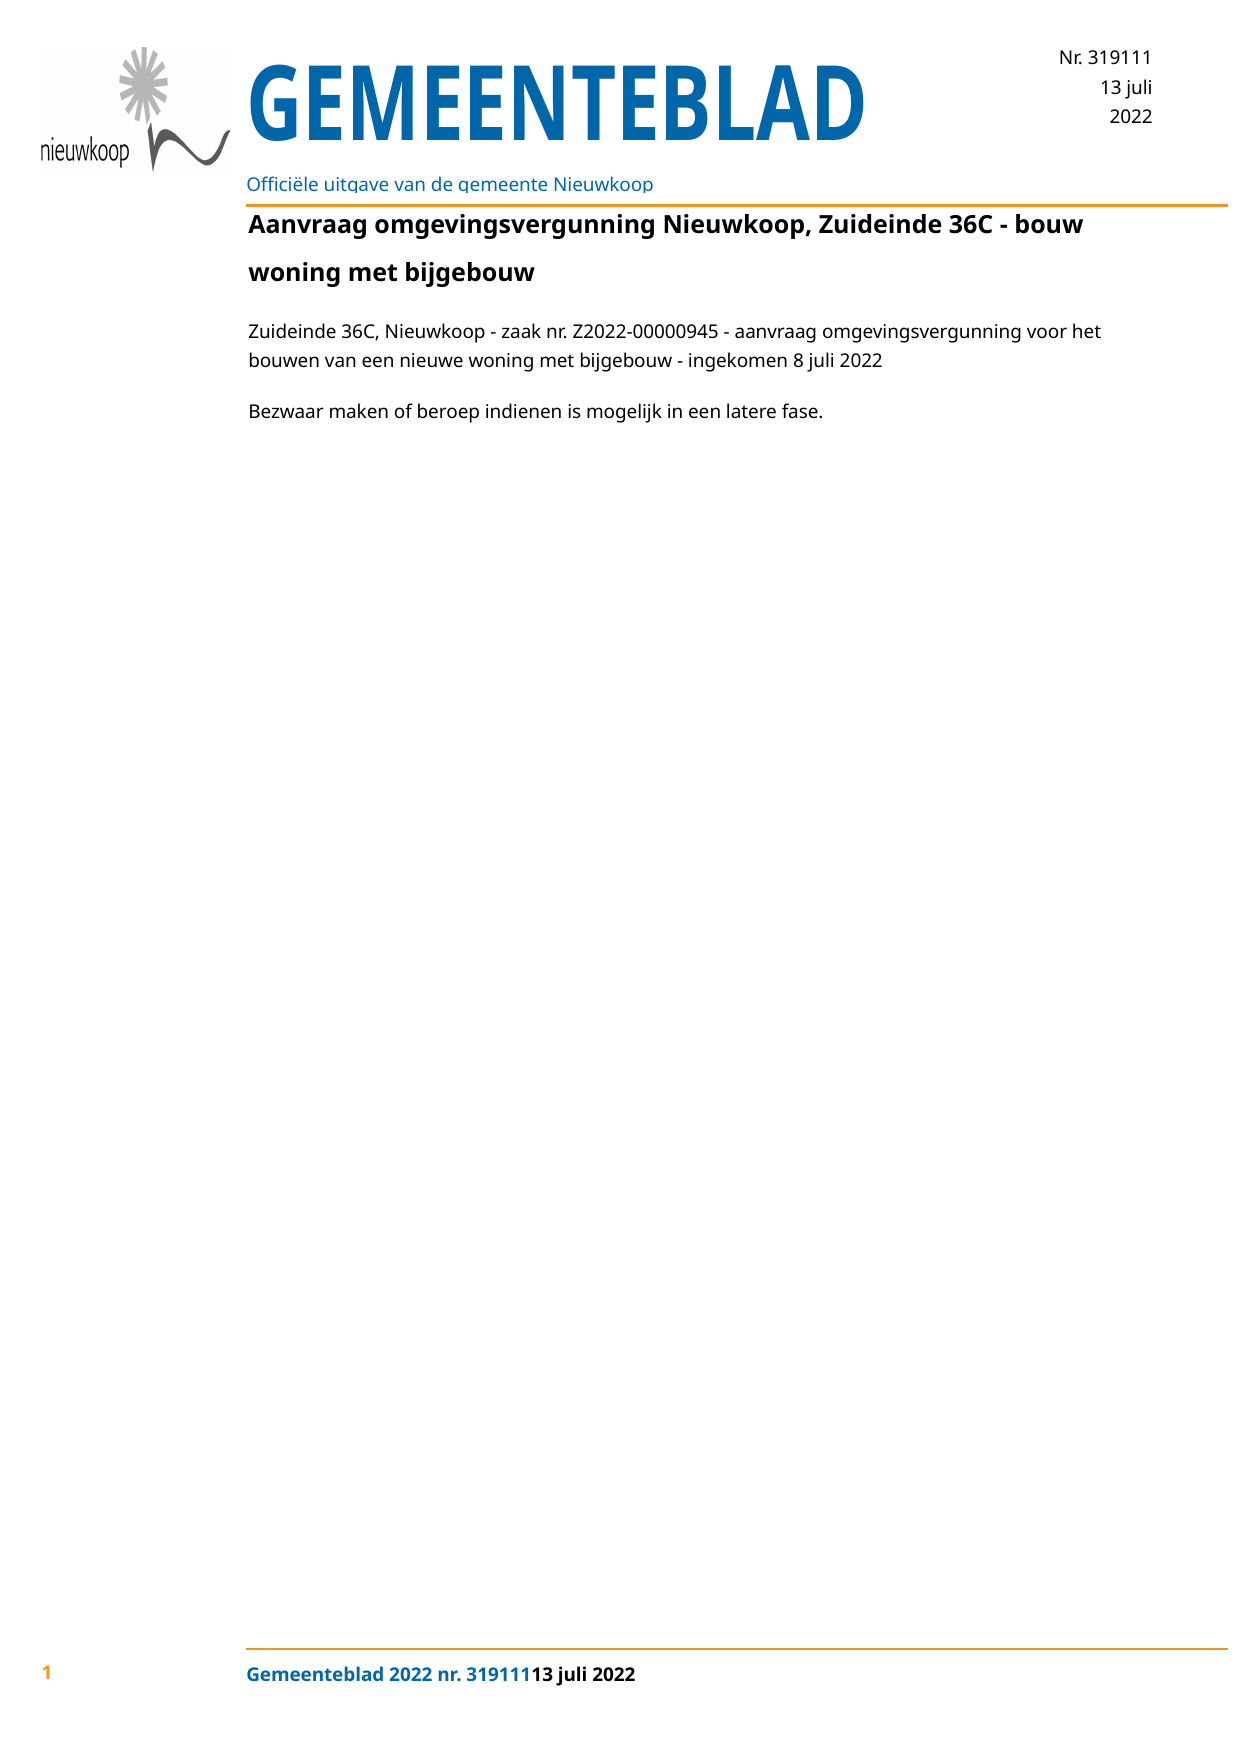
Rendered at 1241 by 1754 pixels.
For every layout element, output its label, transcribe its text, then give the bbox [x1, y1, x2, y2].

text Aanvraag omgevingsvergunning Nieuwkoop, Zuideinde 36C - bouw woning met bijgebouw [248, 207, 1152, 288]
picture [41, 47, 231, 172]
text Bezwaar maken of beroep indienen is mogelijk in een latere fase. [248, 398, 1152, 424]
text Zuideinde 36C, Nieuwkoop - zaak nr. Z2022-00000945 - aanvraag omgevingsvergunning voor het bouwen van een nieuwe woning met bijgebouw - ingekomen 8 juli 2022 [248, 318, 1152, 373]
